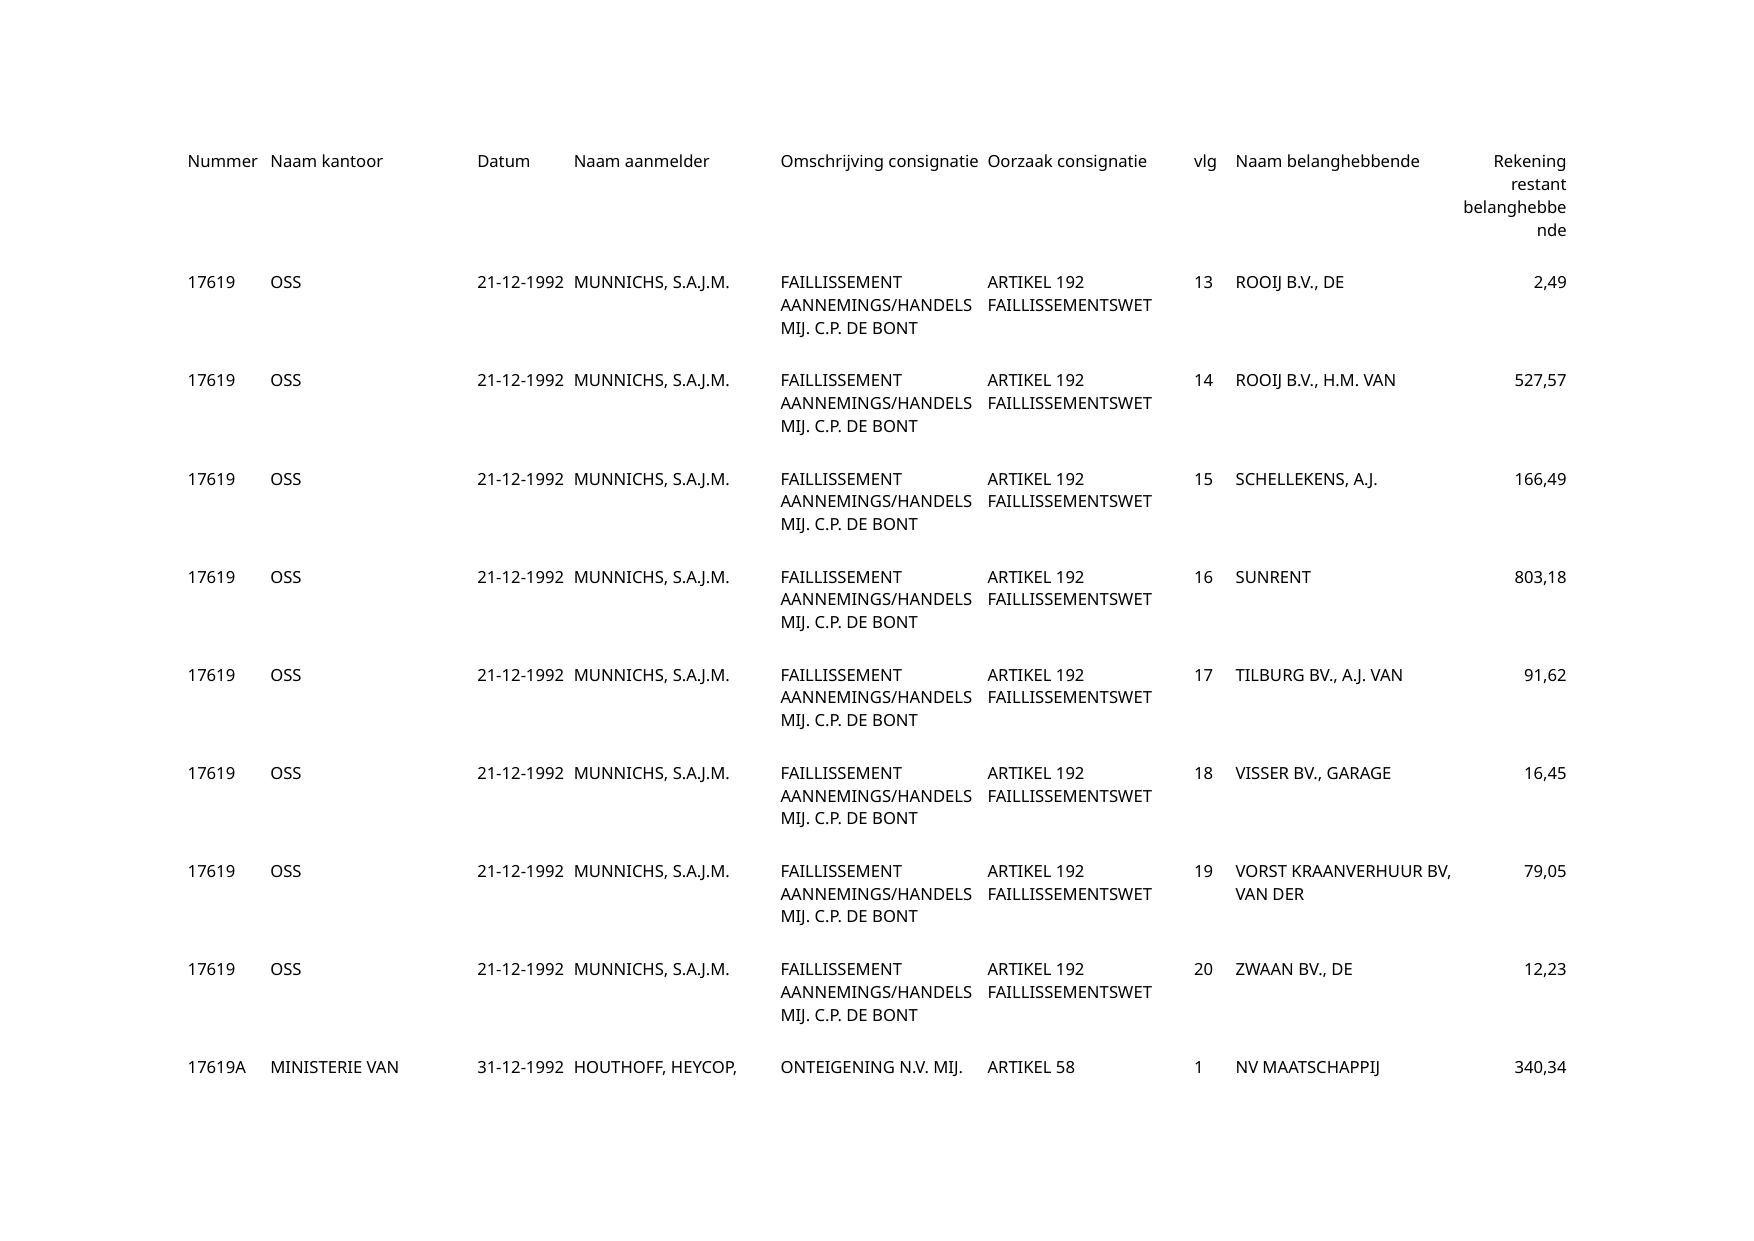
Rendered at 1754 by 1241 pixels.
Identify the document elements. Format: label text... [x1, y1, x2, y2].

table_header Naam kantoor [270, 150, 477, 271]
table_cell MINISTERIE VAN [270, 1056, 477, 1078]
table_cell 21-12-1992 [477, 663, 573, 761]
table_cell 1 [1194, 1056, 1235, 1078]
table_cell 21-12-1992 [477, 761, 573, 859]
table_cell OSS [270, 271, 477, 369]
table_header Oorzaak consignatie [987, 150, 1194, 271]
table_cell 17619 [188, 958, 270, 1056]
table_cell ONTEIGENING N.V. MIJ. [780, 1056, 987, 1078]
table_cell ARTIKEL 192 FAILLISSEMENTSWET [987, 467, 1194, 565]
table_cell OSS [270, 958, 477, 1056]
table_cell ARTIKEL 192 FAILLISSEMENTSWET [987, 958, 1194, 1056]
table_cell MUNNICHS, S.A.J.M. [574, 860, 780, 958]
table_header Omschrijving consignatie [780, 150, 987, 271]
table_cell 18 [1194, 761, 1235, 859]
table_cell 16,45 [1456, 761, 1566, 859]
table_cell MUNNICHS, S.A.J.M. [574, 369, 780, 467]
table_cell FAILLISSEMENT AANNEMINGS/HANDELSMIJ. C.P. DE BONT [780, 663, 987, 761]
table_cell 20 [1194, 958, 1235, 1056]
table_cell 21-12-1992 [477, 860, 573, 958]
table_header Naam aanmelder [574, 150, 780, 271]
table_cell 14 [1194, 369, 1235, 467]
table_cell 17619 [188, 565, 270, 663]
table_cell 17619 [188, 663, 270, 761]
table_header Naam belanghebbende [1235, 150, 1456, 271]
table_cell SCHELLEKENS, A.J. [1235, 467, 1456, 565]
table_cell OSS [270, 663, 477, 761]
table_cell MUNNICHS, S.A.J.M. [574, 565, 780, 663]
table_cell HOUTHOFF, HEYCOP, [574, 1056, 780, 1078]
table_cell OSS [270, 761, 477, 859]
table_cell ARTIKEL 192 FAILLISSEMENTSWET [987, 369, 1194, 467]
table_cell FAILLISSEMENT AANNEMINGS/HANDELSMIJ. C.P. DE BONT [780, 271, 987, 369]
table_cell 166,49 [1456, 467, 1566, 565]
table_cell 31-12-1992 [477, 1056, 573, 1078]
table_cell FAILLISSEMENT AANNEMINGS/HANDELSMIJ. C.P. DE BONT [780, 860, 987, 958]
table_cell 17619 [188, 467, 270, 565]
table_cell ARTIKEL 192 FAILLISSEMENTSWET [987, 271, 1194, 369]
table_cell 21-12-1992 [477, 369, 573, 467]
table_cell 17 [1194, 663, 1235, 761]
table_cell 21-12-1992 [477, 958, 573, 1056]
table_cell FAILLISSEMENT AANNEMINGS/HANDELSMIJ. C.P. DE BONT [780, 761, 987, 859]
table_cell 16 [1194, 565, 1235, 663]
table_cell 15 [1194, 467, 1235, 565]
table_cell OSS [270, 467, 477, 565]
table_cell TILBURG BV., A.J. VAN [1235, 663, 1456, 761]
table_cell ARTIKEL 192 FAILLISSEMENTSWET [987, 761, 1194, 859]
table_cell MUNNICHS, S.A.J.M. [574, 958, 780, 1056]
table_cell 91,62 [1456, 663, 1566, 761]
table_cell OSS [270, 369, 477, 467]
table_cell FAILLISSEMENT AANNEMINGS/HANDELSMIJ. C.P. DE BONT [780, 958, 987, 1056]
table_cell OSS [270, 860, 477, 958]
table_cell ROOIJ B.V., H.M. VAN [1235, 369, 1456, 467]
table_header vlg [1194, 150, 1235, 271]
table_cell 17619 [188, 369, 270, 467]
table_cell FAILLISSEMENT AANNEMINGS/HANDELSMIJ. C.P. DE BONT [780, 467, 987, 565]
table_cell 21-12-1992 [477, 467, 573, 565]
table_cell VISSER BV., GARAGE [1235, 761, 1456, 859]
table_cell 17619 [188, 860, 270, 958]
table_cell OSS [270, 565, 477, 663]
table_cell 21-12-1992 [477, 565, 573, 663]
table_cell 527,57 [1456, 369, 1566, 467]
table_header Datum [477, 150, 573, 271]
table_cell 17619 [188, 271, 270, 369]
table_cell ARTIKEL 192 FAILLISSEMENTSWET [987, 860, 1194, 958]
table_cell 79,05 [1456, 860, 1566, 958]
table_cell SUNRENT [1235, 565, 1456, 663]
table_cell 17619 [188, 761, 270, 859]
table_cell MUNNICHS, S.A.J.M. [574, 271, 780, 369]
table_cell ARTIKEL 192 FAILLISSEMENTSWET [987, 663, 1194, 761]
table_cell MUNNICHS, S.A.J.M. [574, 467, 780, 565]
table_cell 17619A [188, 1056, 270, 1078]
table_cell ROOIJ B.V., DE [1235, 271, 1456, 369]
table_cell 21-12-1992 [477, 271, 573, 369]
table_cell ZWAAN BV., DE [1235, 958, 1456, 1056]
table_cell ARTIKEL 192 FAILLISSEMENTSWET [987, 565, 1194, 663]
table_header Rekening restant belanghebbende [1456, 150, 1566, 271]
table_cell 13 [1194, 271, 1235, 369]
table_cell MUNNICHS, S.A.J.M. [574, 761, 780, 859]
table_cell VORST KRAANVERHUUR BV, VAN DER [1235, 860, 1456, 958]
table_cell 803,18 [1456, 565, 1566, 663]
table_cell NV MAATSCHAPPIJ [1235, 1056, 1456, 1078]
table_cell 2,49 [1456, 271, 1566, 369]
table_cell 19 [1194, 860, 1235, 958]
table_cell FAILLISSEMENT AANNEMINGS/HANDELSMIJ. C.P. DE BONT [780, 565, 987, 663]
table_cell ARTIKEL 58 [987, 1056, 1194, 1078]
table_cell 12,23 [1456, 958, 1566, 1056]
table_header Nummer [188, 150, 270, 271]
table_cell MUNNICHS, S.A.J.M. [574, 663, 780, 761]
table_cell 340,34 [1456, 1056, 1566, 1078]
table_cell FAILLISSEMENT AANNEMINGS/HANDELSMIJ. C.P. DE BONT [780, 369, 987, 467]
